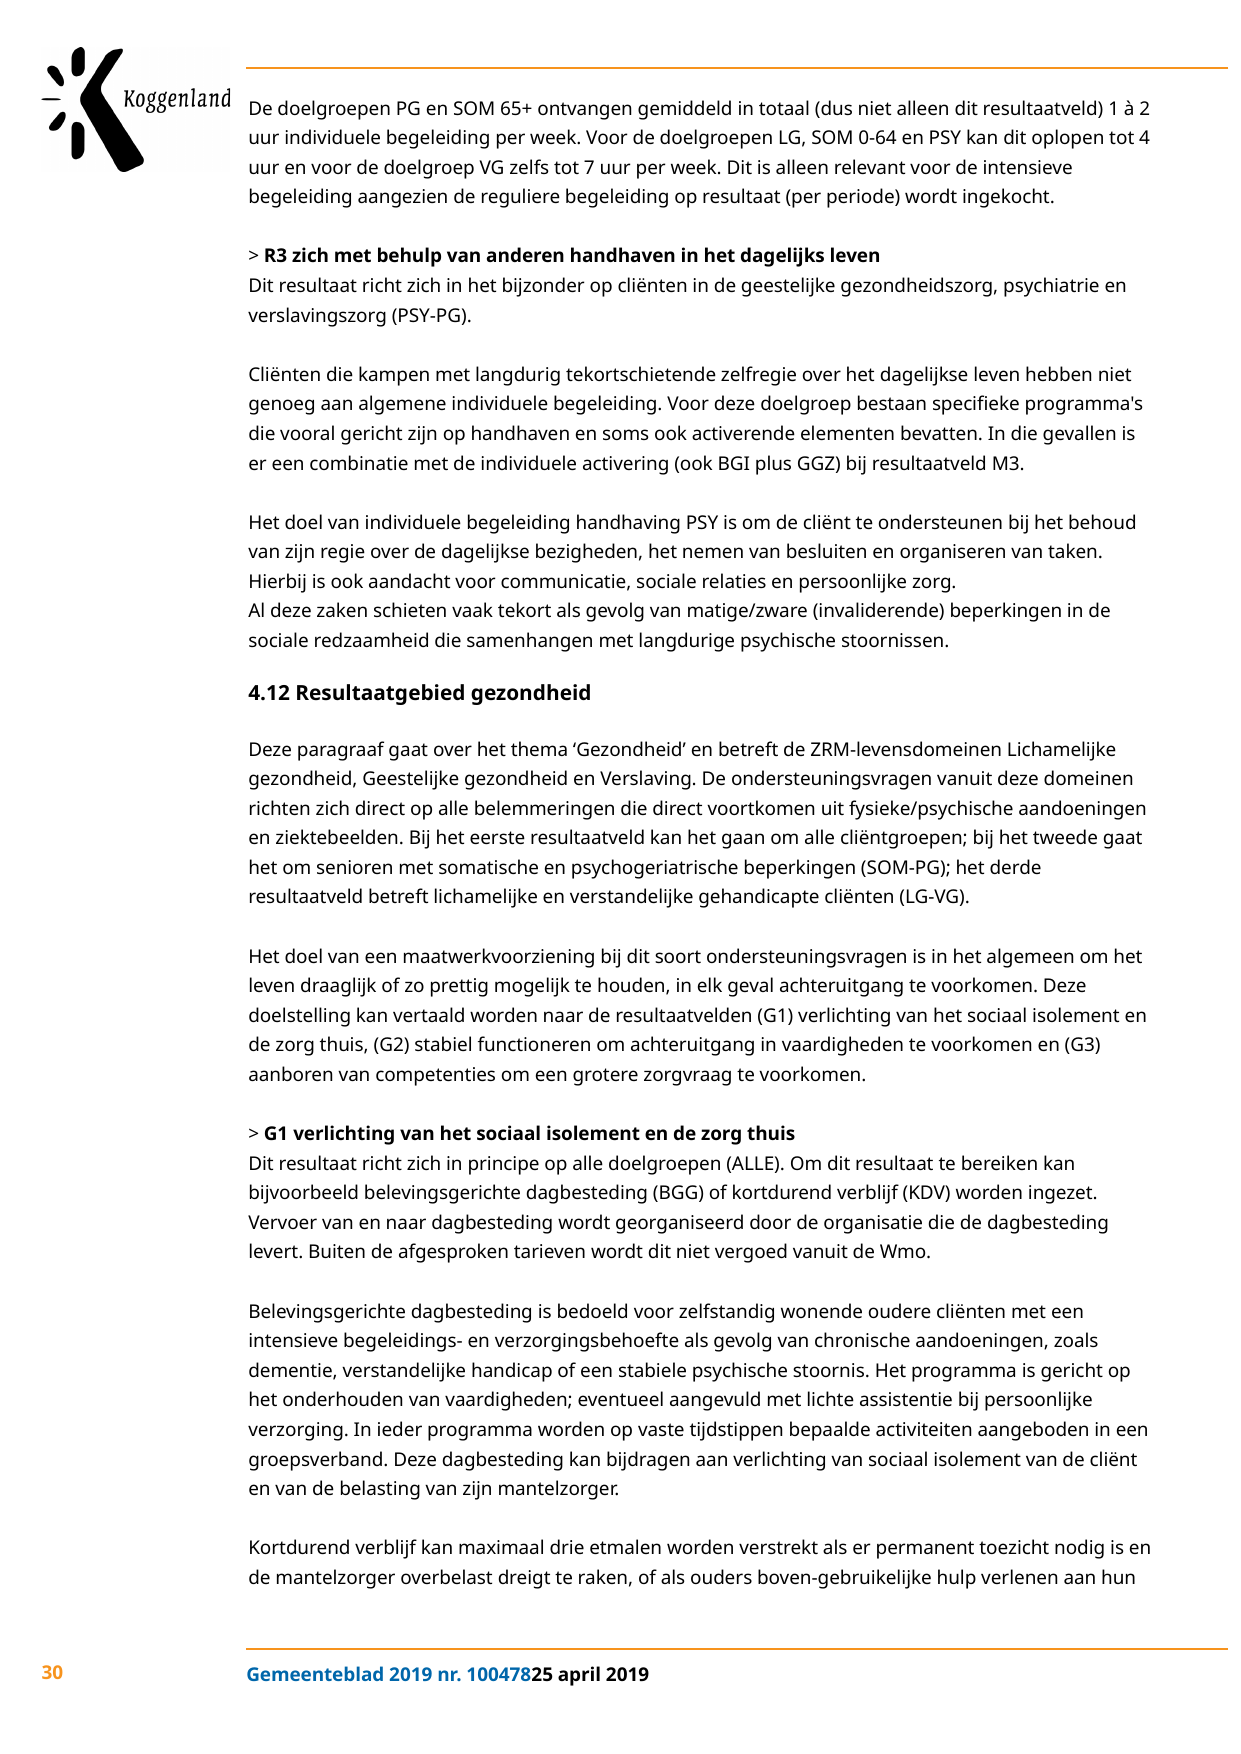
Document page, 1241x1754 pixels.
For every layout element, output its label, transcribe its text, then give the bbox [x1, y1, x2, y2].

text Cliënten die kampen met langdurig tekortschietende zelfregie over het dagelijkse leven hebben niet genoeg aan algemene individuele begeleiding. Voor deze doelgroep bestaan specifieke programma's die vooral gericht zijn op handhaven en soms ook activerende elementen bevatten. In die gevallen is er een combinatie met de individuele activering (ook BGI plus GGZ) bij resultaatveld M3. [248, 361, 1152, 476]
text Het doel van individuele begeleiding handhaving PSY is om de cliënt te ondersteunen bij het behoud van zijn regie over de dagelijkse bezigheden, het nemen van besluiten en organiseren van taken. Hierbij is ook aandacht voor communicatie, sociale relaties en persoonlijke zorg. [248, 509, 1152, 594]
text > G1 verlichting van het sociaal isolement en de zorg thuis [248, 1120, 1152, 1146]
text Het doel van een maatwerkvoorziening bij dit soort ondersteuningsvragen is in het algemeen om het leven draaglijk of zo prettig mogelijk te houden, in elk geval achteruitgang te voorkomen. Deze doelstelling kan vertaald worden naar de resultaatvelden (G1) verlichting van het sociaal isolement en de zorg thuis, (G2) stabiel functioneren om achteruitgang in vaardigheden te voorkomen en (G3) aanboren van competenties om een grotere zorgvraag te voorkomen. [248, 943, 1152, 1087]
text 4.12 Resultaatgebied gezondheid [248, 678, 1152, 706]
text Deze paragraaf gaat over het thema ‘Gezondheid’ en betreft de ZRM-levensdomeinen Lichamelijke gezondheid, Geestelijke gezondheid en Verslaving. De ondersteuningsvragen vanuit deze domeinen richten zich direct op alle belemmeringen die direct voortkomen uit fysieke/psychische aandoeningen en ziektebeelden. Bij het eerste resultaatveld kan het gaan om alle cliëntgroepen; bij het tweede gaat het om senioren met somatische en psychogeriatrische beperkingen (SOM-PG); het derde resultaatveld betreft lichamelijke en verstandelijke gehandicapte cliënten (LG-VG). [248, 736, 1152, 909]
text Al deze zaken schieten vaak tekort als gevolg van matige/zware (invaliderende) beperkingen in de sociale redzaamheid die samenhangen met langdurige psychische stoornissen. [248, 598, 1152, 653]
text Kortdurend verblijf kan maximaal drie etmalen worden verstrekt als er permanent toezicht nodig is en de mantelzorger overbelast dreigt te raken, of als ouders boven-gebruikelijke hulp verlenen aan hun [248, 1534, 1152, 1590]
picture [41, 47, 231, 172]
text De doelgroepen PG en SOM 65+ ontvangen gemiddeld in totaal (dus niet alleen dit resultaatveld) 1 à 2 uur individuele begeleiding per week. Voor de doelgroepen LG, SOM 0-64 en PSY kan dit oplopen tot 4 uur en voor de doelgroep VG zelfs tot 7 uur per week. Dit is alleen relevant voor de intensieve begeleiding aangezien de reguliere begeleiding op resultaat (per periode) wordt ingekocht. [248, 95, 1152, 209]
text Dit resultaat richt zich in het bijzonder op cliënten in de geestelijke gezondheidszorg, psychiatrie en verslavingszorg (PSY-PG). [248, 272, 1152, 328]
text > R3 zich met behulp van anderen handhaven in het dagelijks leven [248, 243, 1152, 268]
text Dit resultaat richt zich in principe op alle doelgroepen (ALLE). Om dit resultaat te bereiken kan bijvoorbeeld belevingsgerichte dagbesteding (BGG) of kortdurend verblijf (KDV) worden ingezet. Vervoer van en naar dagbesteding wordt georganiseerd door de organisatie die de dagbesteding levert. Buiten de afgesproken tarieven wordt dit niet vergoed vanuit de Wmo. [248, 1150, 1152, 1264]
text Belevingsgerichte dagbesteding is bedoeld voor zelfstandig wonende oudere cliënten met een intensieve begeleidings- en verzorgingsbehoefte als gevolg van chronische aandoeningen, zoals dementie, verstandelijke handicap of een stabiele psychische stoornis. Het programma is gericht op het onderhouden van vaardigheden; eventueel aangevuld met lichte assistentie bij persoonlijke verzorging. In ieder programma worden op vaste tijdstippen bepaalde activiteiten aangeboden in een groepsverband. Deze dagbesteding kan bijdragen aan verlichting van sociaal isolement van de cliënt en van de belasting van zijn mantelzorger. [248, 1298, 1152, 1501]
